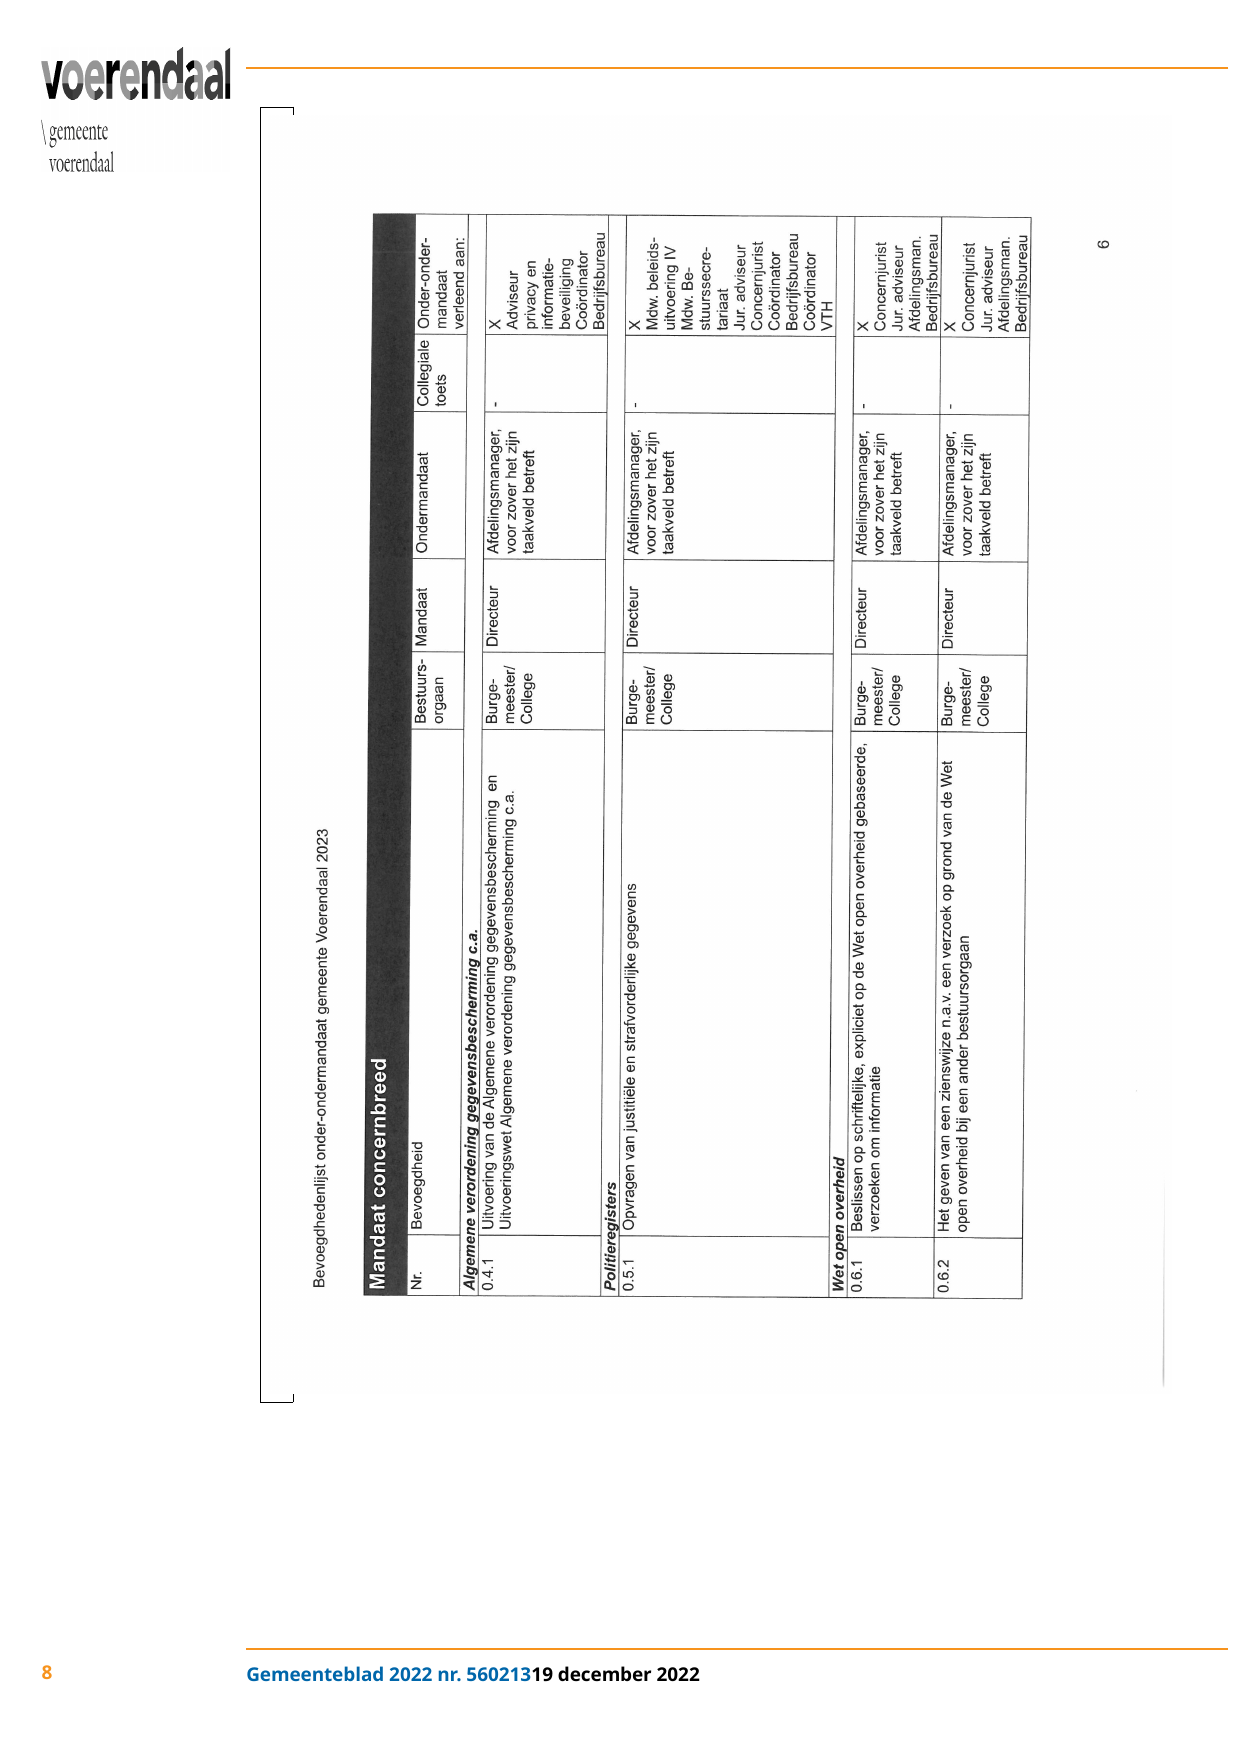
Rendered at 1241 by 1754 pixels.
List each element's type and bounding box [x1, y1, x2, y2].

picture [41, 47, 231, 172]
picture [268, 115, 1173, 1394]
